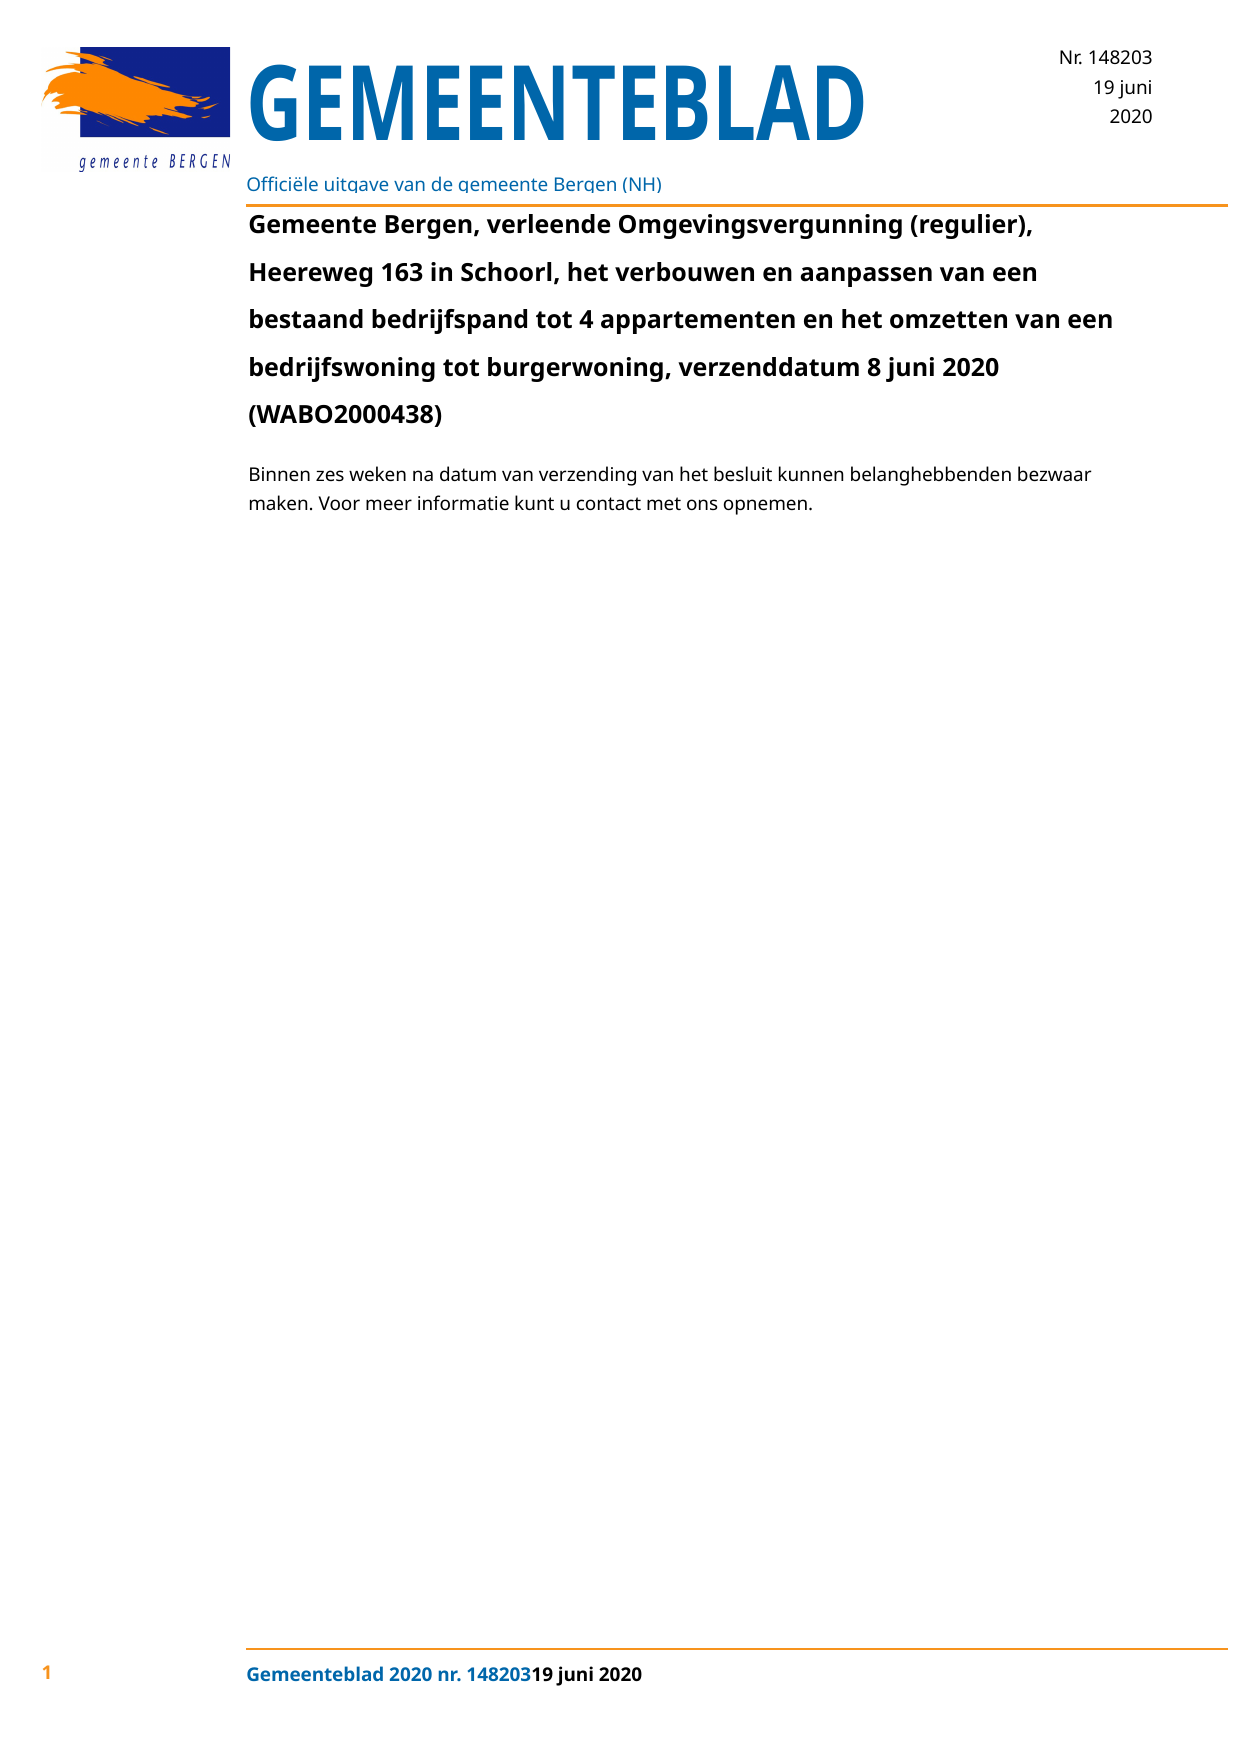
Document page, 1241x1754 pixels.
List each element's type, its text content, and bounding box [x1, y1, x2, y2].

text Gemeente Bergen, verleende Omgevingsvergunning (regulier), Heereweg 163 in Schoorl, het verbouwen en aanpassen van een bestaand bedrijfspand tot 4 appartementen en het omzetten van een bedrijfswoning tot burgerwoning, verzenddatum 8 juni 2020 (WABO2000438) [248, 207, 1152, 431]
text Binnen zes weken na datum van verzending van het besluit kunnen belanghebbenden bezwaar maken. Voor meer informatie kunt u contact met ons opnemen. [248, 461, 1152, 516]
picture [41, 47, 231, 172]
